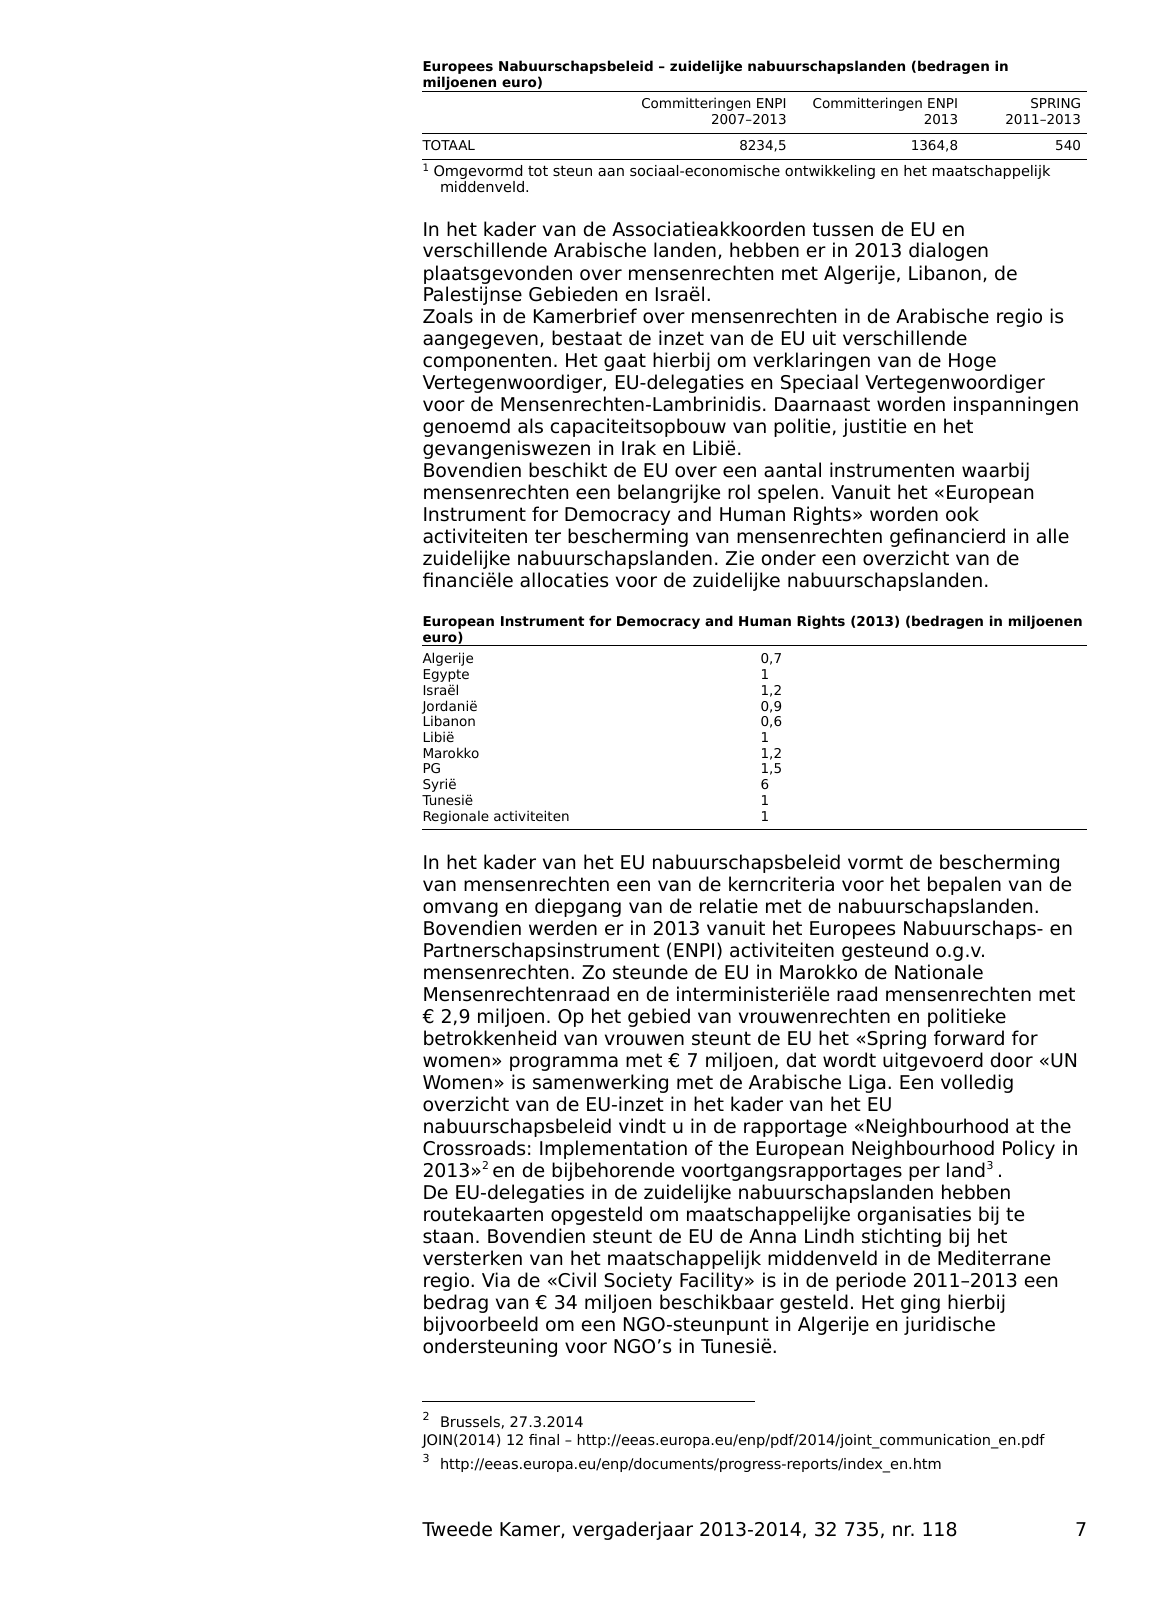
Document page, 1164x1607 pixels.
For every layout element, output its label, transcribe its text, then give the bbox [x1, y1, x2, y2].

table_cell Libanon [422, 714, 754, 730]
text In het kader van de Associatieakkoorden tussen de EU en verschillende Arabische landen, hebben er in 2013 dialogen plaatsgevonden over mensenrechten met Algerije, Libanon, de Palestijnse Gebieden en Israël. [422, 218, 1087, 306]
text De EU-delegaties in de zuidelijke nabuurschapslanden hebben routekaarten opgesteld om maatschappelijke organisaties bij te staan. Bovendien steunt de EU de Anna Lindh stichting bij het versterken van het maatschappelijk middenveld in de Mediterrane regio. Via de «Civil Society Facility» is in de periode 2011–2013 een bedrag van € 34 miljoen beschikbaar gesteld. Het ging hierbij bijvoorbeeld om een NGO-steunpunt in Algerije en juridische ondersteuning voor NGO’s in Tunesië. [422, 1182, 1087, 1358]
table_cell 0,9 [754, 698, 1087, 714]
table_header Europees Nabuurschapsbeleid – zuidelijke nabuurschapslanden (bedragen in miljoenen euro) [422, 59, 1087, 91]
table_cell 1,5 [754, 761, 1087, 777]
table_cell 1 [754, 730, 1087, 746]
table_cell 1,2 [754, 683, 1087, 698]
table_cell 8234,5 [621, 134, 792, 158]
table_cell Jordanië [422, 698, 754, 714]
table_cell Committeringen ENPI 2007–2013 [621, 92, 792, 132]
table_cell 1 Omgevormd tot steun aan sociaal-economische ontwikkeling en het maatschappelijk middenveld. [422, 160, 1087, 196]
text In het kader van het EU nabuurschapsbeleid vormt de bescherming van mensenrechten een van de kerncriteria voor het bepalen van de omvang en diepgang van de relatie met de nabuurschapslanden. Bovendien werden er in 2013 vanuit het Europees Nabuurschaps- en Partnerschapsinstrument (ENPI) activiteiten gesteund o.g.v. mensenrechten. Zo steunde de EU in Marokko de Nationale Mensenrechtenraad en de interministeriële raad mensenrechten met € 2,9 miljoen. Op het gebied van vrouwenrechten en politieke betrokkenheid van vrouwen steunt de EU het «Spring forward for women» programma met € 7 miljoen, dat wordt uitgevoerd door «UN Women» is samenwerking met de Arabische Liga. Een volledig overzicht van de EU-inzet in het kader van het EU nabuurschapsbeleid vindt u in de rapportage «Neighbourhood at the Crossroads: Implementation of the European Neighbourhood Policy in 2013»en de bijbehorende voortgangsrapportages per land. [422, 852, 1087, 1182]
text Zoals in de Kamerbrief over mensenrechten in de Arabische regio is aangegeven, bestaat de inzet van de EU uit verschillende componenten. Het gaat hierbij om verklaringen van de Hoge Vertegenwoordiger, EU-delegaties en Speciaal Vertegenwoordiger voor de Mensenrechten-Lambrinidis. Daarnaast worden inspanningen genoemd als capaciteitsopbouw van politie, justitie en het gevangeniswezen in Irak en Libië. [422, 306, 1087, 460]
table_cell 540 [964, 134, 1087, 158]
table_cell Algerije [422, 646, 754, 667]
table_cell Israël [422, 683, 754, 698]
text Brussels, 27.3.2014 [422, 1410, 1087, 1432]
table_cell 1364,8 [792, 134, 964, 158]
table_cell TOTAAL [422, 134, 621, 158]
table_cell 0,7 [754, 646, 1087, 667]
table_cell Egypte [422, 667, 754, 683]
table_cell [422, 92, 621, 132]
table_header European Instrument for Democracy and Human Rights (2013) (bedragen in miljoenen euro) [422, 614, 1087, 645]
text Bovendien beschikt de EU over een aantal instrumenten waarbij mensenrechten een belangrijke rol spelen. Vanuit het «European Instrument for Democracy and Human Rights» worden ook activiteiten ter bescherming van mensenrechten gefinancierd in alle zuidelijke nabuurschapslanden. Zie onder een overzicht van de financiële allocaties voor de zuidelijke nabuurschapslanden. [422, 460, 1087, 592]
text JOIN(2014) 12 final – http://eeas.europa.eu/enp/pdf/2014/joint_communication_en.pdf [422, 1432, 1087, 1449]
table_cell Committeringen ENPI 2013 [792, 92, 964, 132]
text http://eeas.europa.eu/enp/documents/progress-reports/index_en.htm [422, 1452, 1087, 1474]
table_cell Regionale activiteiten [422, 809, 754, 829]
table_cell 0,6 [754, 714, 1087, 730]
table_cell PG [422, 761, 754, 777]
table_cell Marokko [422, 746, 754, 761]
table_cell Tunesië [422, 793, 754, 808]
table_cell 1 [754, 667, 1087, 683]
table_cell SPRING 2011–2013 [964, 92, 1087, 132]
table_cell 1,2 [754, 746, 1087, 761]
table_cell 1 [754, 809, 1087, 829]
table_cell Libië [422, 730, 754, 746]
table_cell 1 [754, 793, 1087, 808]
table_cell 6 [754, 777, 1087, 793]
table_cell Syrië [422, 777, 754, 793]
